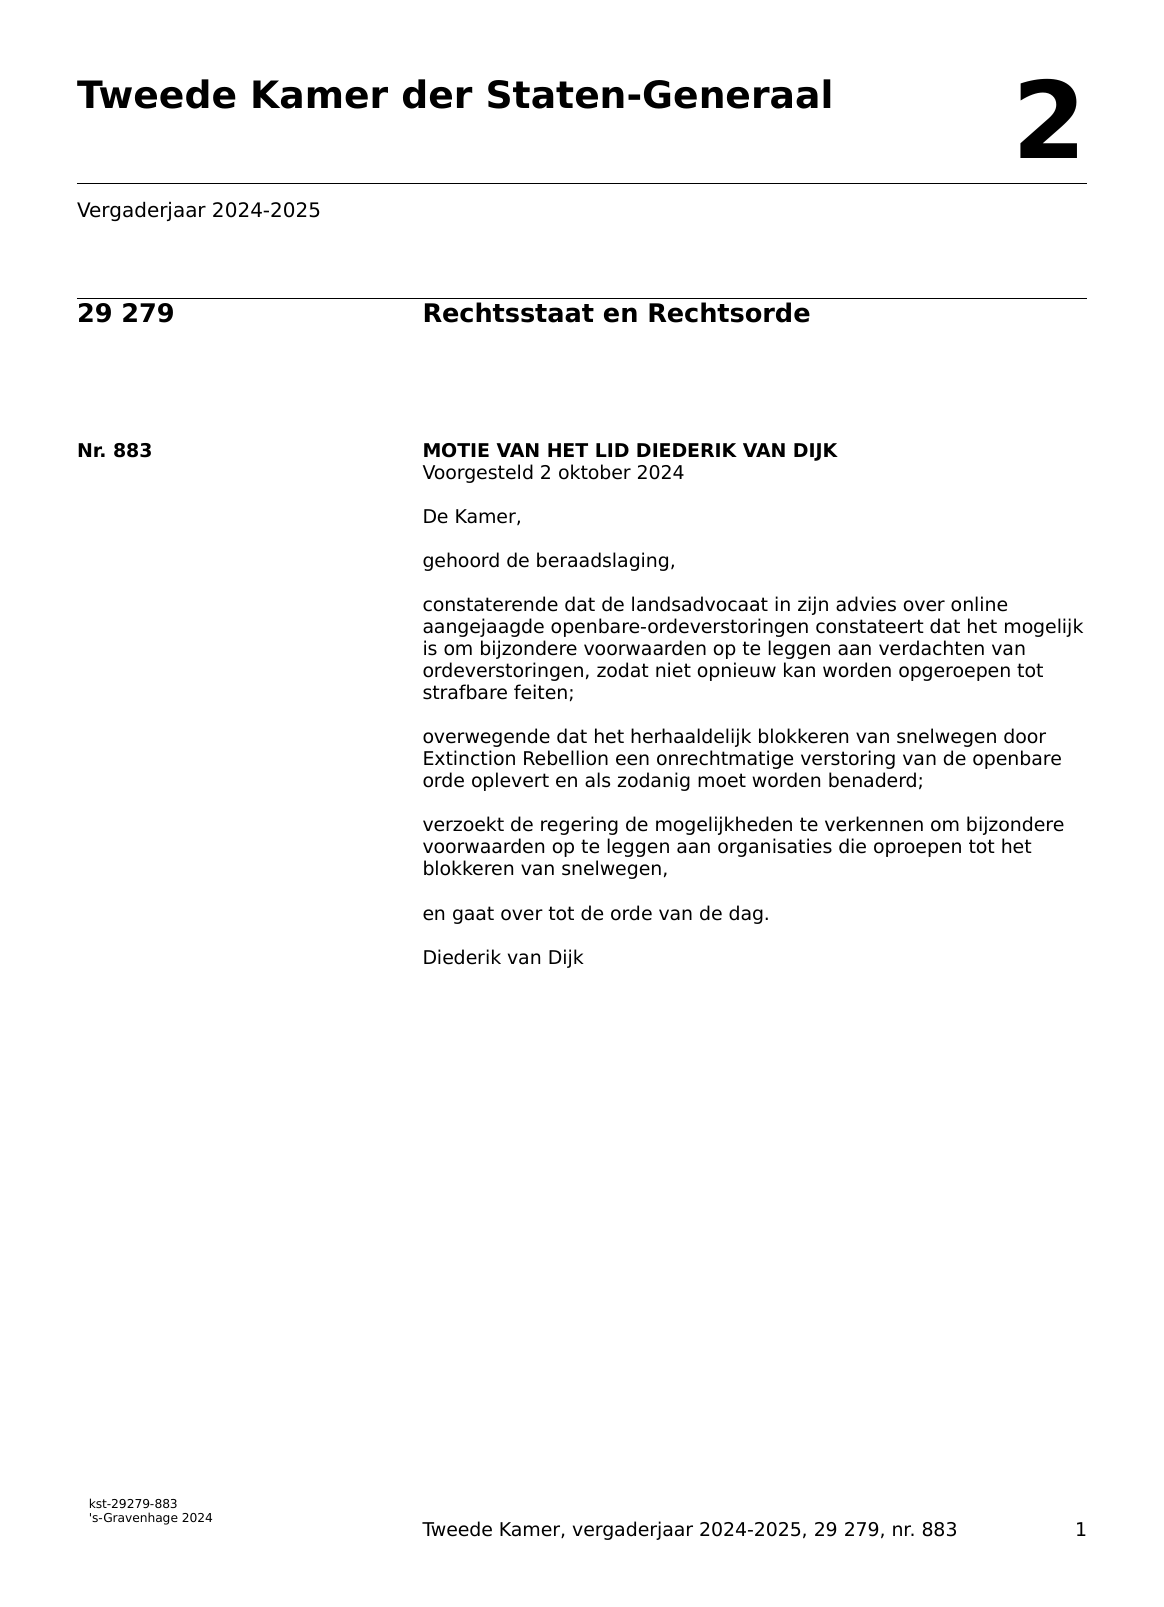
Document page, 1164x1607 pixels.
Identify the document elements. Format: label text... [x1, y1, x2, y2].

table_header 2 [886, 59, 1087, 183]
text Diederik van Dijk [422, 947, 1087, 969]
subtitle Nr. 883 MOTIE VAN HET LID DIEDERIK VAN DIJK [77, 440, 1087, 462]
text kst-29279-883 [88, 1497, 323, 1511]
text overwegende dat het herhaaldelijk blokkeren van snelwegen door Extinction Rebellion een onrechtmatige verstoring van de openbare orde oplevert en als zodanig moet worden benaderd; [422, 726, 1087, 792]
subtitle 29 279 Rechtsstaat en Rechtsorde [77, 299, 1087, 329]
text en gaat over tot de orde van de dag. [422, 902, 1087, 924]
table_cell Vergaderjaar 2024-2025 [77, 184, 1087, 298]
text De Kamer, [422, 506, 1087, 528]
text gehoord de beraadslaging, [422, 550, 1087, 572]
table_header Tweede Kamer der Staten-Generaal [77, 59, 886, 183]
text Voorgesteld 2 oktober 2024 [422, 462, 1087, 484]
text constaterende dat de landsadvocaat in zijn advies over online aangejaagde openbare-ordeverstoringen constateert dat het mogelijk is om bijzondere voorwaarden op te leggen aan verdachten van ordeverstoringen, zodat niet opnieuw kan worden opgeroepen tot strafbare feiten; [422, 594, 1087, 704]
text verzoekt de regering de mogelijkheden te verkennen om bijzondere voorwaarden op te leggen aan organisaties die oproepen tot het blokkeren van snelwegen, [422, 814, 1087, 880]
text 's-Gravenhage 2024 [88, 1511, 323, 1525]
